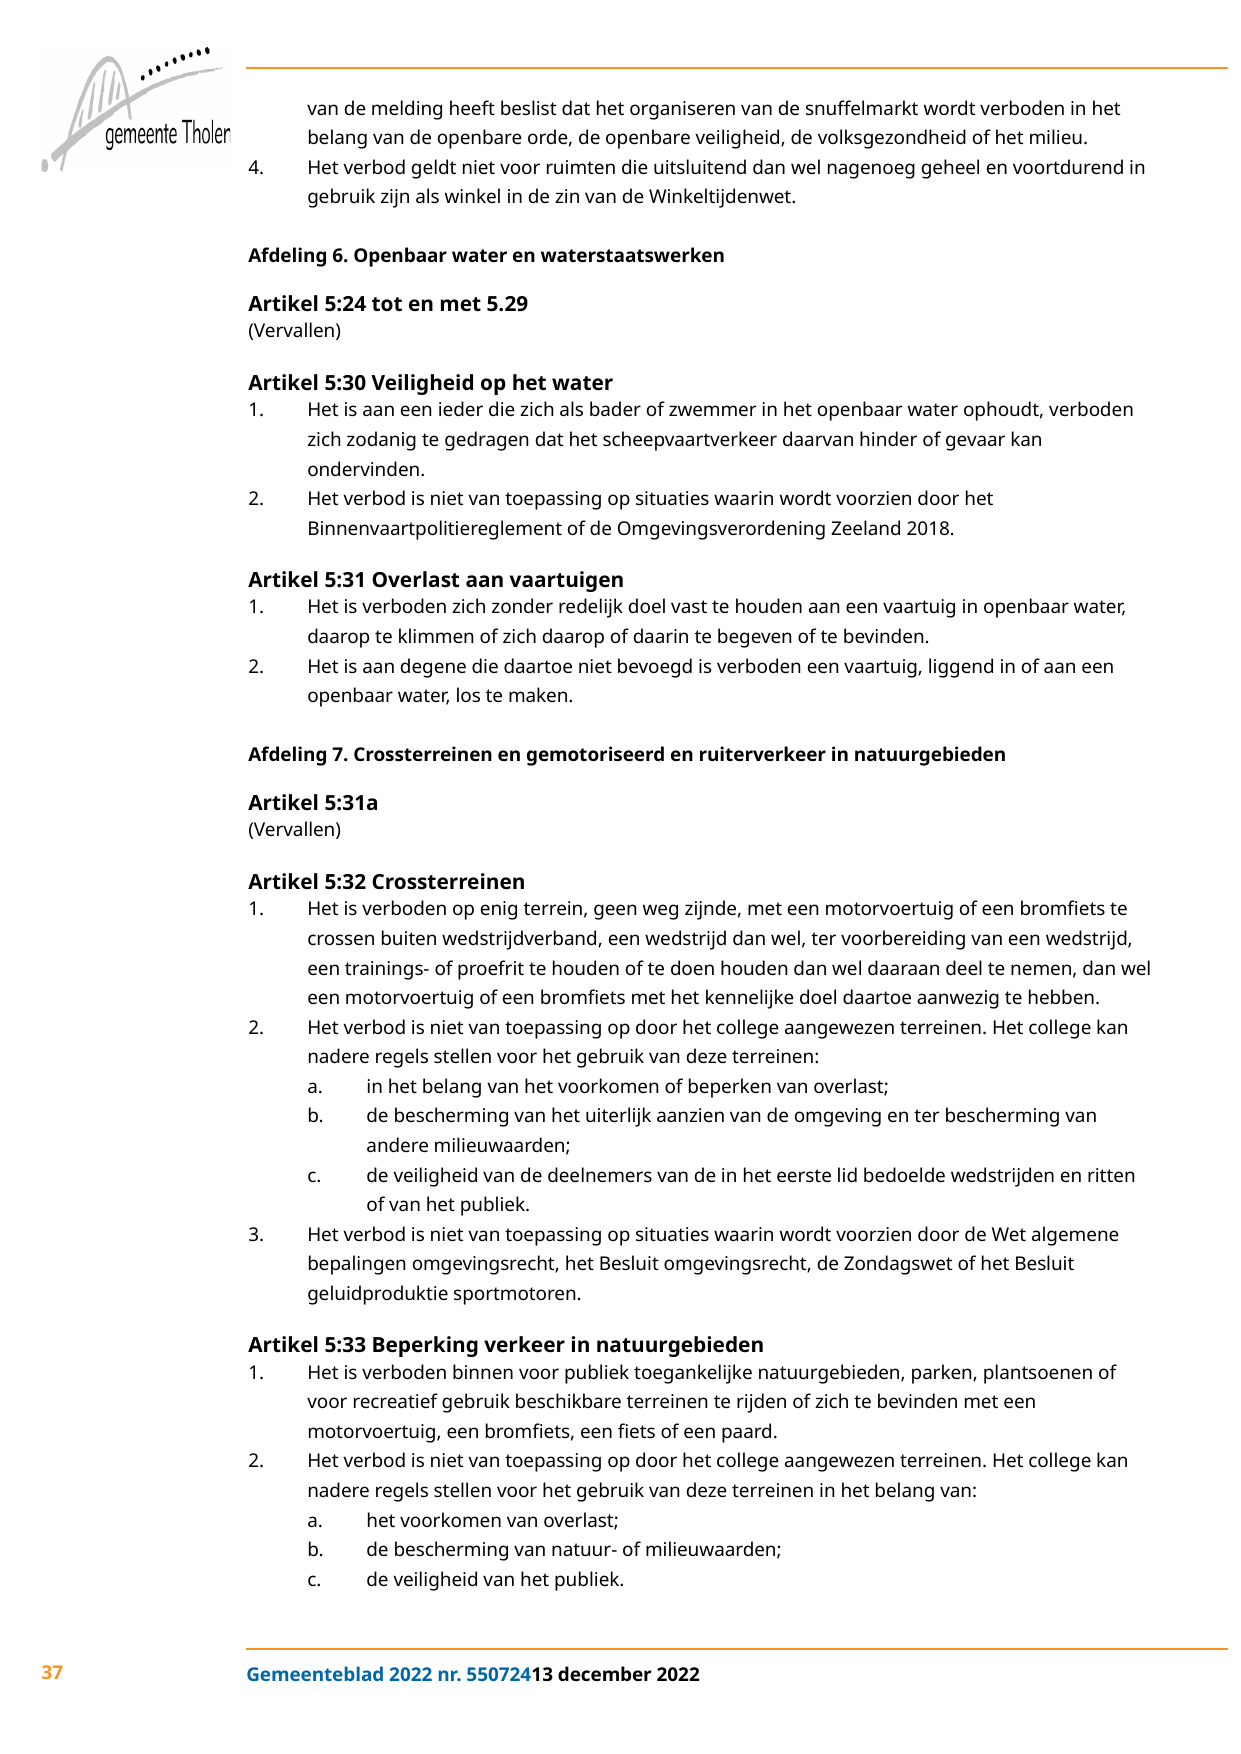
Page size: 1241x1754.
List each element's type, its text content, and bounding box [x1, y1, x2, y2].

text (Vervallen) [248, 318, 1152, 343]
list het voorkomen van overlast; [307, 1507, 1152, 1533]
text Artikel 5:33 Beperking verkeer in natuurgebieden [248, 1331, 1152, 1359]
list Het is verboden binnen voor publiek toegankelijke natuurgebieden, parken, plantsoenen of voor recreatief gebruik beschikbare terreinen te rijden of zich te bevinden met een motorvoertuig, een bromfiets, een fiets of een paard. [248, 1359, 1152, 1444]
list Het verbod is niet van toepassing op situaties waarin wordt voorzien door de Wet algemene bepalingen omgevingsrecht, het Besluit omgevingsrecht, de Zondagswet of het Besluit geluidproduktie sportmotoren. [248, 1221, 1152, 1306]
list Het is aan degene die daartoe niet bevoegd is verboden een vaartuig, liggend in of aan een openbaar water, los te maken. [248, 653, 1152, 708]
text Artikel 5:24 tot en met 5.29 [248, 289, 1152, 318]
text (Vervallen) [248, 817, 1152, 842]
text Afdeling 7. Crossterreinen en gemotoriseerd en ruiterverkeer in natuurgebieden [248, 742, 1152, 767]
text Artikel 5:31a [248, 788, 1152, 817]
list de veiligheid van het publiek. [307, 1566, 1152, 1592]
list Het is aan een ieder die zich als bader of zwemmer in het openbaar water ophoudt, verboden zich zodanig te gedragen dat het scheepvaartverkeer daarvan hinder of gevaar kan ondervinden. [248, 397, 1152, 481]
text Afdeling 6. Openbaar water en waterstaatswerken [248, 243, 1152, 268]
list Het verbod is niet van toepassing op door het college aangewezen terreinen. Het college kan nadere regels stellen voor het gebruik van deze terreinen: [248, 1014, 1152, 1069]
text Artikel 5:32 Crossterreinen [248, 867, 1152, 896]
list Het verbod is niet van toepassing op situaties waarin wordt voorzien door het Binnenvaartpolitiereglement of de Omgevingsverordening Zeeland 2018. [248, 485, 1152, 541]
picture [41, 47, 231, 172]
text Artikel 5:30 Veiligheid op het water [248, 368, 1152, 397]
list Het is verboden zich zonder redelijk doel vast te houden aan een vaartuig in openbaar water, daarop te klimmen of zich daarop of daarin te begeven of te bevinden. [248, 594, 1152, 649]
list de bescherming van het uiterlijk aanzien van de omgeving en ter bescherming van andere milieuwaarden; [307, 1103, 1152, 1158]
list Het verbod is niet van toepassing op door het college aangewezen terreinen. Het college kan nadere regels stellen voor het gebruik van deze terreinen in het belang van: [248, 1448, 1152, 1503]
list van de melding heeft beslist dat het organiseren van de snuffelmarkt wordt verboden in het belang van de openbare orde, de openbare veiligheid, de volksgezondheid of het milieu. [248, 95, 1152, 150]
list Het is verboden op enig terrein, geen weg zijnde, met een motorvoertuig of een bromfiets te crossen buiten wedstrijdverband, een wedstrijd dan wel, ter voorbereiding van een wedstrijd, een trainings- of proefrit te houden of te doen houden dan wel daaraan deel te nemen, dan wel een motorvoertuig of een bromfiets met het kennelijke doel daartoe aanwezig te hebben. [248, 896, 1152, 1010]
list Het verbod geldt niet voor ruimten die uitsluitend dan wel nagenoeg geheel en voortdurend in gebruik zijn als winkel in de zin van de Winkeltijdenwet. [248, 154, 1152, 209]
text Artikel 5:31 Overlast aan vaartuigen [248, 565, 1152, 594]
list de veiligheid van de deelnemers van de in het eerste lid bedoelde wedstrijden en ritten of van het publiek. [307, 1162, 1152, 1217]
list in het belang van het voorkomen of beperken van overlast; [307, 1073, 1152, 1099]
list de bescherming van natuur- of milieuwaarden; [307, 1536, 1152, 1562]
